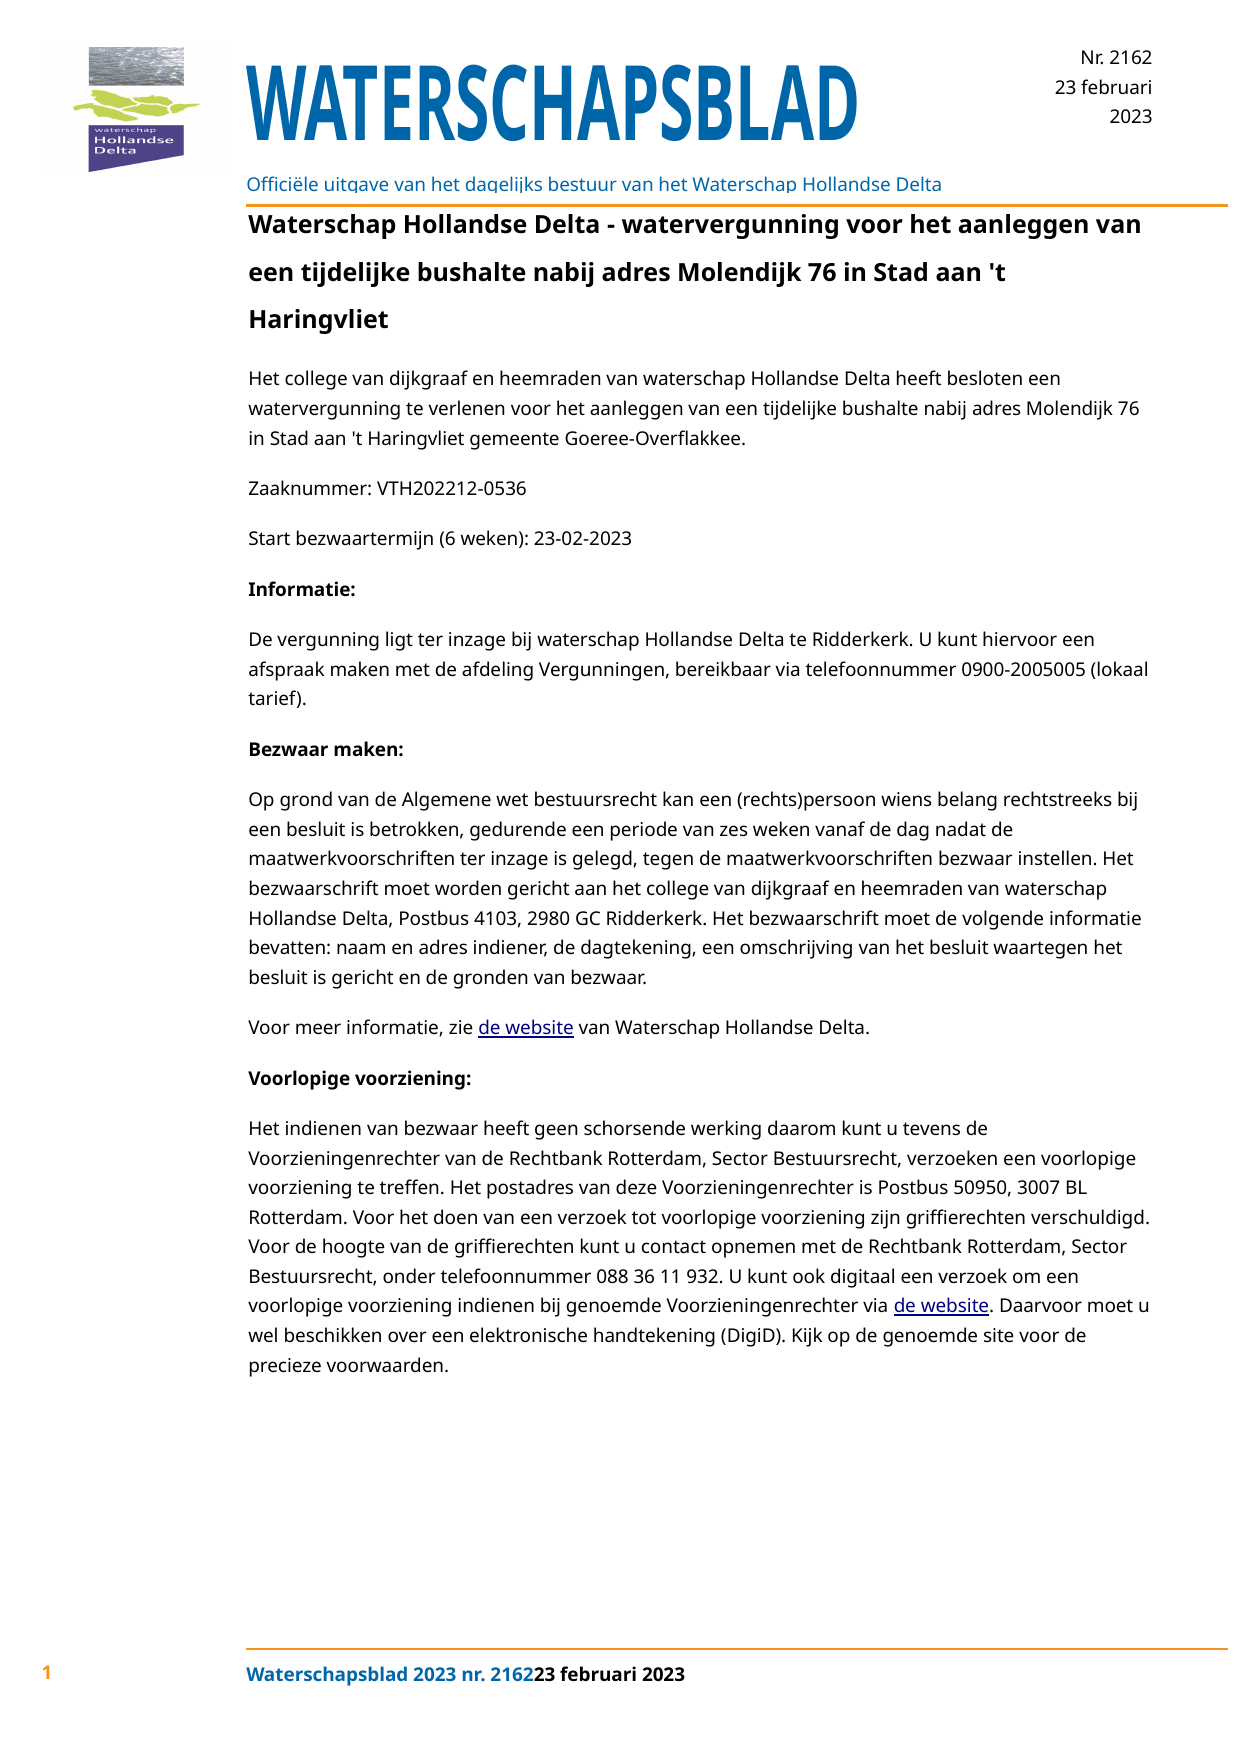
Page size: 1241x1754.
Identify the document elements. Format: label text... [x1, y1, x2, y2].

text Start bezwaartermijn (6 weken): 23-02-2023 [248, 526, 1152, 551]
text Het college van dijkgraaf en heemraden van waterschap Hollandse Delta heeft besloten een watervergunning te verlenen voor het aanleggen van een tijdelijke bushalte nabij adres Molendijk 76 in Stad aan 't Haringvliet gemeente Goeree-Overflakkee. [248, 366, 1152, 450]
text Voor meer informatie, zie de website van Waterschap Hollandse Delta. [248, 1014, 1152, 1040]
picture [41, 47, 231, 172]
text Op grond van de Algemene wet bestuursrecht kan een (rechts)persoon wiens belang rechtstreeks bij een besluit is betrokken, gedurende een periode van zes weken vanaf de dag nadat de maatwerkvoorschriften ter inzage is gelegd, tegen de maatwerkvoorschriften bezwaar instellen. Het bezwaarschrift moet worden gericht aan het college van dijkgraaf en heemraden van waterschap Hollandse Delta, Postbus 4103, 2980 GC Ridderkerk. Het bezwaarschrift moet de volgende informatie bevatten: naam en adres indiener, de dagtekening, een omschrijving van het besluit waartegen het besluit is gericht en de gronden van bezwaar. [248, 786, 1152, 989]
text Voorlopige voorziening: [248, 1065, 1152, 1090]
text Informatie: [248, 576, 1152, 602]
text Waterschap Hollandse Delta - watervergunning voor het aanleggen van een tijdelijke bushalte nabij adres Molendijk 76 in Stad aan 't Haringvliet [248, 207, 1152, 336]
text Zaaknummer: VTH202212-0536 [248, 475, 1152, 501]
text De vergunning ligt ter inzage bij waterschap Hollandse Delta te Ridderkerk. U kunt hiervoor een afspraak maken met de afdeling Vergunningen, bereikbaar via telefoonnummer 0900-2005005 (lokaal tarief). [248, 626, 1152, 711]
text Bezwaar maken: [248, 736, 1152, 762]
text Het indienen van bezwaar heeft geen schorsende werking daarom kunt u tevens de Voorzieningenrechter van de Rechtbank Rotterdam, Sector Bestuursrecht, verzoeken een voorlopige voorziening te treffen. Het postadres van deze Voorzieningenrechter is Postbus 50950, 3007 BL Rotterdam. Voor het doen van een verzoek tot voorlopige voorziening zijn griffierechten verschuldigd. Voor de hoogte van de griffierechten kunt u contact opnemen met de Rechtbank Rotterdam, Sector Bestuursrecht, onder telefoonnummer 088 36 11 932. U kunt ook digitaal een verzoek om een voorlopige voorziening indienen bij genoemde Voorzieningenrechter via de website. Daarvoor moet u wel beschikken over een elektronische handtekening (DigiD). Kijk op de genoemde site voor de precieze voorwaarden. [248, 1115, 1152, 1377]
